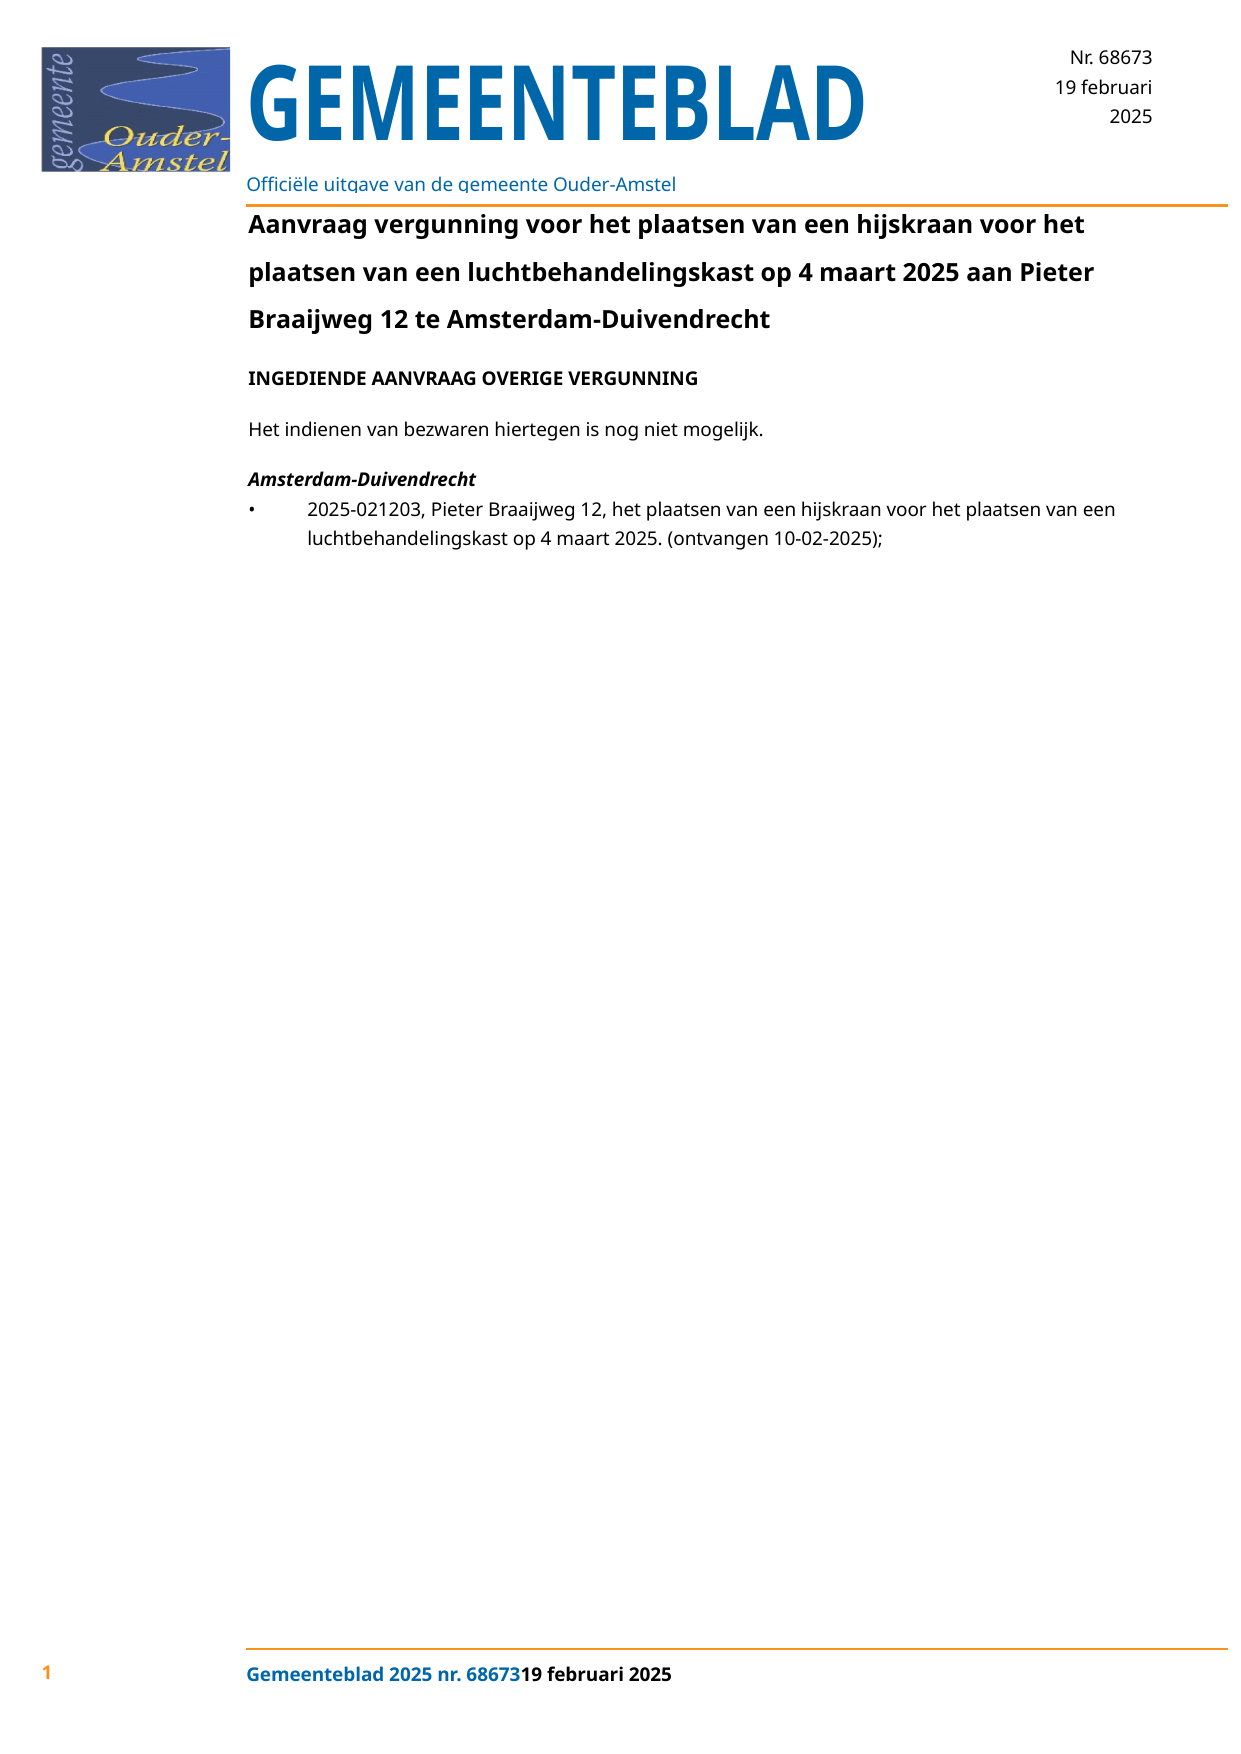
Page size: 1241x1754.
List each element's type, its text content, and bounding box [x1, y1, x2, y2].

text Aanvraag vergunning voor het plaatsen van een hijskraan voor het plaatsen van een luchtbehandelingskast op 4 maart 2025 aan Pieter Braaijweg 12 te Amsterdam-Duivendrecht [248, 207, 1152, 336]
text INGEDIENDE AANVRAAG OVERIGE VERGUNNING [248, 366, 1152, 391]
text Het indienen van bezwaren hiertegen is nog niet mogelijk. [248, 416, 1152, 442]
text Amsterdam-Duivendrecht [248, 466, 1152, 492]
list 2025-021203, Pieter Braaijweg 12, het plaatsen van een hijskraan voor het plaatsen van een luchtbehandelingskast op 4 maart 2025. (ontvangen 10-02-2025); [248, 496, 1152, 551]
picture [41, 47, 231, 172]
